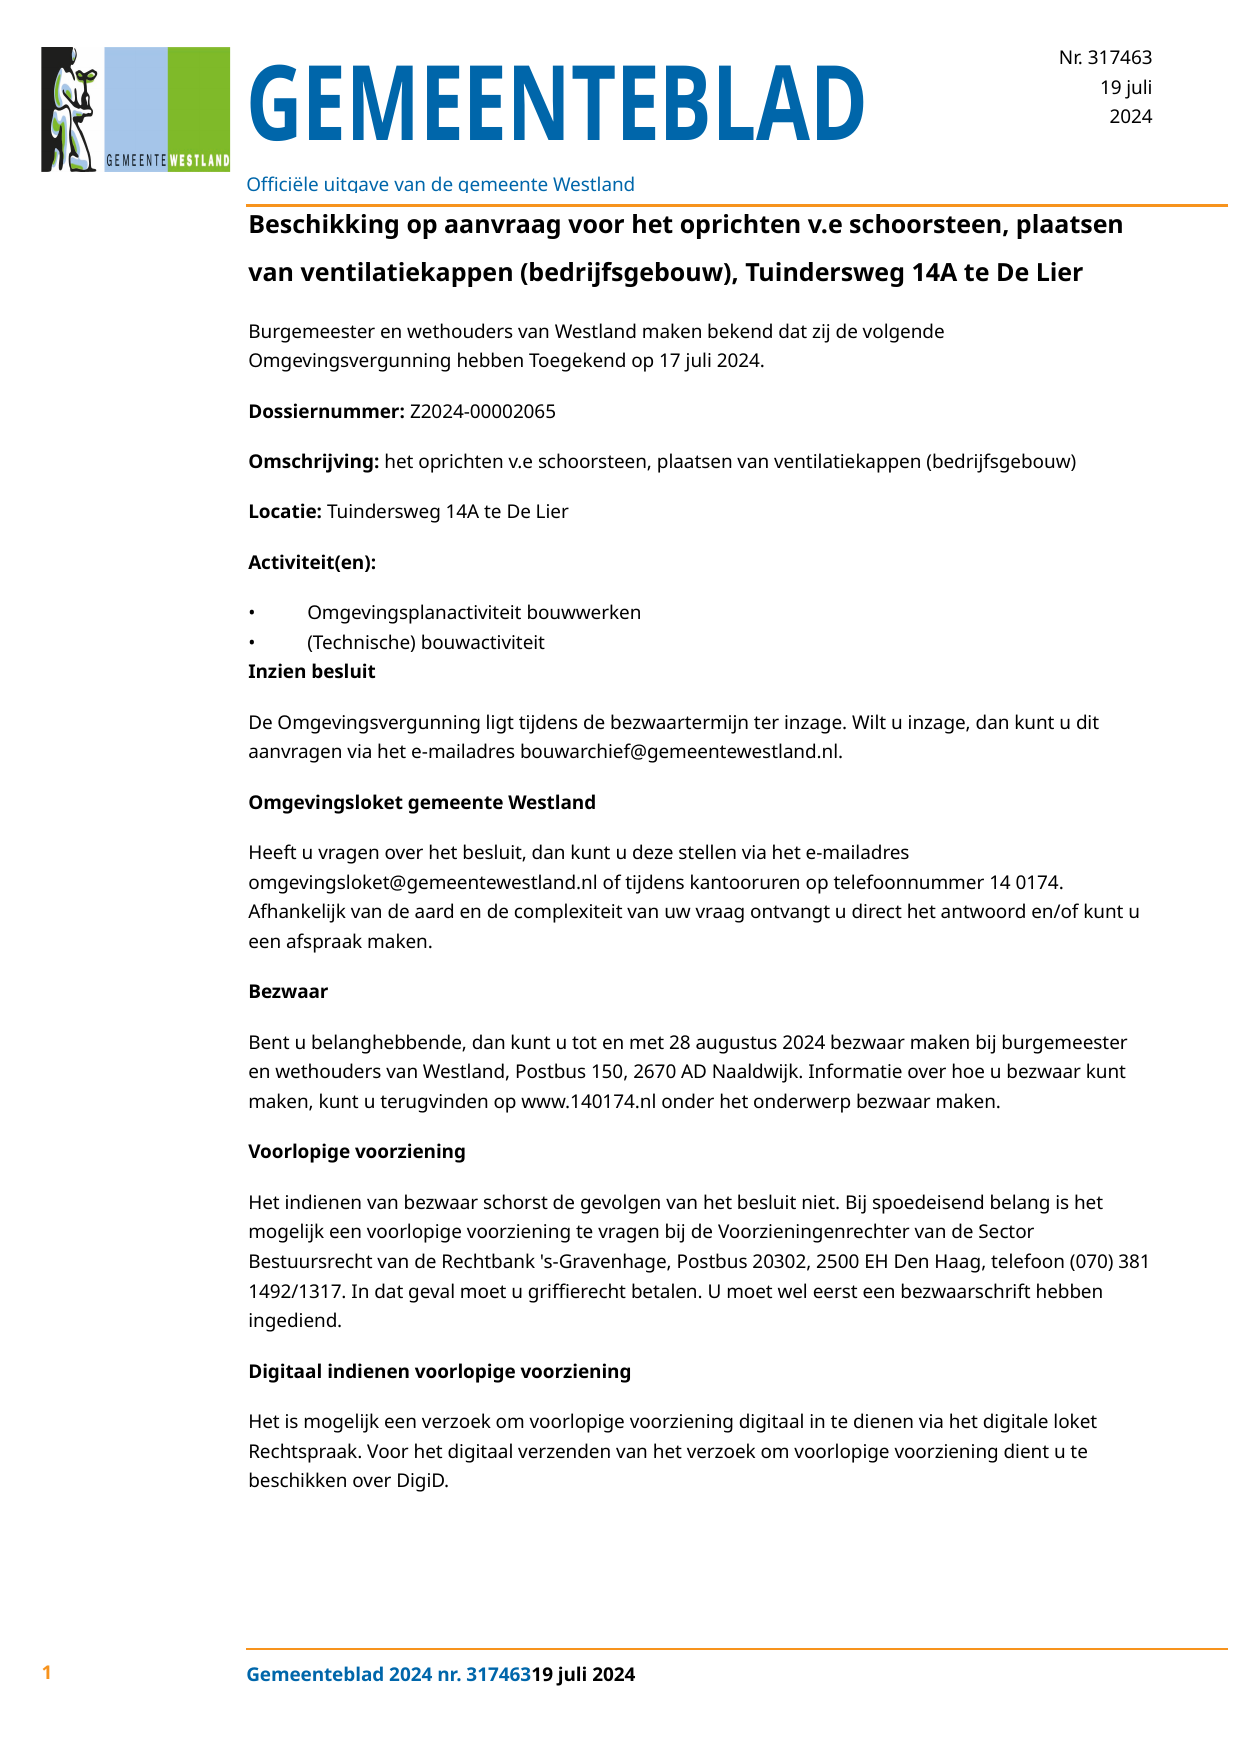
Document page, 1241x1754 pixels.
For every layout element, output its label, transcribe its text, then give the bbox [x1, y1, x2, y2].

text Digitaal indienen voorlopige voorziening [248, 1358, 1152, 1384]
text Locatie: Tuindersweg 14A te De Lier [248, 499, 1152, 524]
text Het is mogelijk een verzoek om voorlopige voorziening digitaal in te dienen via het digitale loket Rechtspraak. Voor het digitaal verzenden van het verzoek om voorlopige voorziening dient u te beschikken over DigiD. [248, 1408, 1152, 1493]
text Beschikking op aanvraag voor het oprichten v.e schoorsteen, plaatsen van ventilatiekappen (bedrijfsgebouw), Tuindersweg 14A te De Lier [248, 207, 1152, 288]
text Bezwaar [248, 979, 1152, 1004]
text Voorlopige voorziening [248, 1139, 1152, 1164]
picture [41, 47, 231, 172]
text Omschrijving: het oprichten v.e schoorsteen, plaatsen van ventilatiekappen (bedrijfsgebouw) [248, 448, 1152, 474]
text Activiteit(en): [248, 549, 1152, 575]
list Omgevingsplanactiviteit bouwwerken [248, 599, 1152, 625]
text Dossiernummer: Z2024-00002065 [248, 398, 1152, 424]
text Burgemeester en wethouders van Westland maken bekend dat zij de volgende Omgevingsvergunning hebben Toegekend op 17 juli 2024. [248, 318, 1152, 373]
text Inzien besluit [248, 659, 1152, 684]
list (Technische) bouwactiviteit [248, 629, 1152, 655]
text De Omgevingsvergunning ligt tijdens de bezwaartermijn ter inzage. Wilt u inzage, dan kunt u dit aanvragen via het e-mailadres bouwarchief@gemeentewestland.nl. [248, 709, 1152, 764]
text Bent u belanghebbende, dan kunt u tot en met 28 augustus 2024 bezwaar maken bij burgemeester en wethouders van Westland, Postbus 150, 2670 AD Naaldwijk. Informatie over hoe u bezwaar kunt maken, kunt u terugvinden op www.140174.nl onder het onderwerp bezwaar maken. [248, 1029, 1152, 1114]
text Omgevingsloket gemeente Westland [248, 789, 1152, 815]
text Heeft u vragen over het besluit, dan kunt u deze stellen via het e-mailadres omgevingsloket@gemeentewestland.nl of tijdens kantooruren op telefoonnummer 14 0174. Afhankelijk van de aard en de complexiteit van uw vraag ontvangt u direct het antwoord en/of kunt u een afspraak maken. [248, 839, 1152, 954]
text Het indienen van bezwaar schorst de gevolgen van het besluit niet. Bij spoedeisend belang is het mogelijk een voorlopige voorziening te vragen bij de Voorzieningenrechter van de Sector Bestuursrecht van de Rechtbank 's-Gravenhage, Postbus 20302, 2500 EH Den Haag, telefoon (070) 381 1492/1317. In dat geval moet u griffierecht betalen. U moet wel eerst een bezwaarschrift hebben ingediend. [248, 1189, 1152, 1333]
